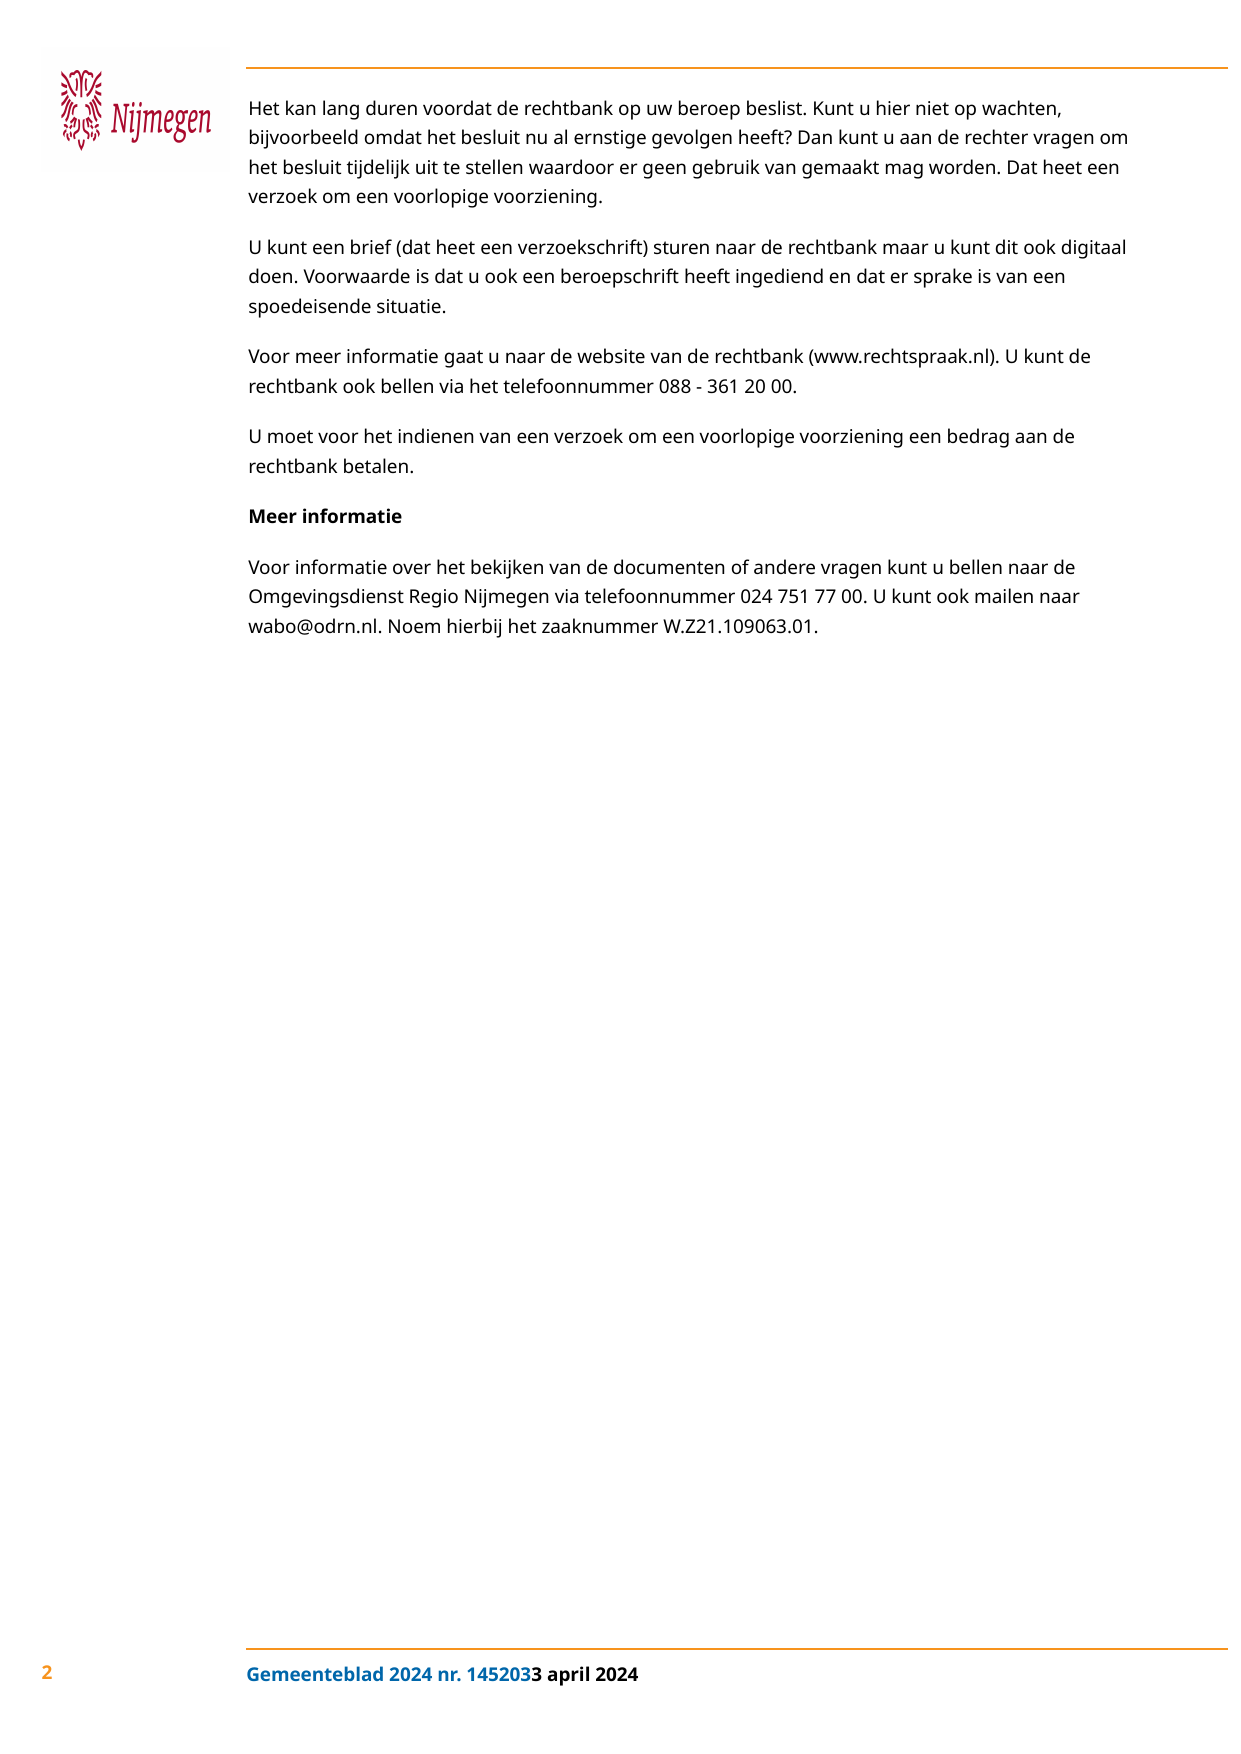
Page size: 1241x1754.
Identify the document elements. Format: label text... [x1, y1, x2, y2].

text Voor meer informatie gaat u naar de website van de rechtbank (www.rechtspraak.nl). U kunt de rechtbank ook bellen via het telefoonnummer 088 - 361 20 00. [248, 343, 1152, 399]
picture [41, 47, 231, 172]
text U moet voor het indienen van een verzoek om een voorlopige voorziening een bedrag aan de rechtbank betalen. [248, 423, 1152, 479]
text Voor informatie over het bekijken van de documenten of andere vragen kunt u bellen naar de Omgevingsdienst Regio Nijmegen via telefoonnummer 024 751 77 00. U kunt ook mailen naar wabo@odrn.nl. Noem hierbij het zaaknummer W.Z21.109063.01. [248, 554, 1152, 639]
text Het kan lang duren voordat de rechtbank op uw beroep beslist. Kunt u hier niet op wachten, bijvoorbeeld omdat het besluit nu al ernstige gevolgen heeft? Dan kunt u aan de rechter vragen om het besluit tijdelijk uit te stellen waardoor er geen gebruik van gemaakt mag worden. Dat heet een verzoek om een voorlopige voorziening. [248, 95, 1152, 209]
text Meer informatie [248, 503, 1152, 529]
text U kunt een brief (dat heet een verzoekschrift) sturen naar de rechtbank maar u kunt dit ook digitaal doen. Voorwaarde is dat u ook een beroepschrift heeft ingediend en dat er sprake is van een spoedeisende situatie. [248, 234, 1152, 319]
